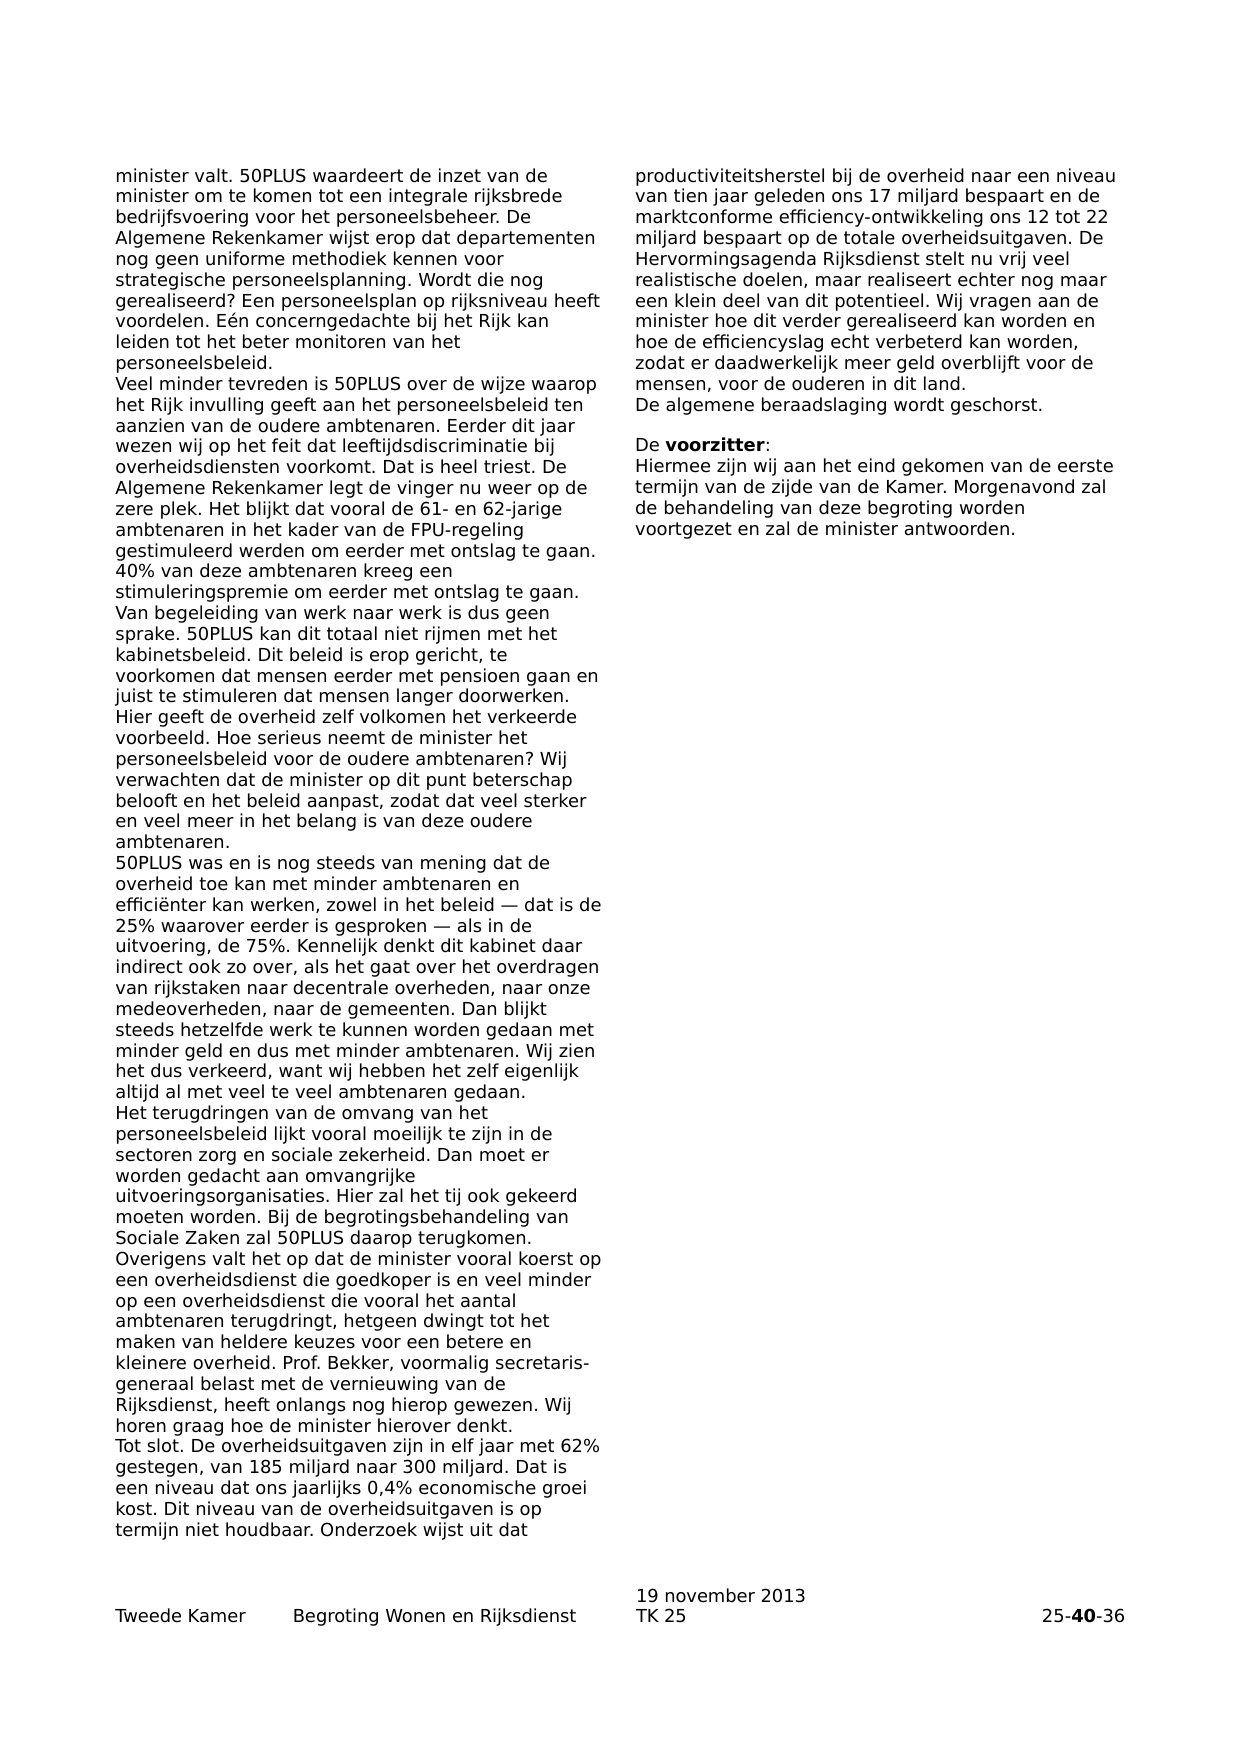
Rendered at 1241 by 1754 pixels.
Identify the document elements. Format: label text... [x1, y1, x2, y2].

text De voorzitter: [635, 435, 1125, 456]
text productiviteitsherstel bij de overheid naar een niveau van tien jaar geleden ons 17 miljard bespaart en de marktconforme efficiency-ontwikkeling ons 12 tot 22 miljard bespaart op de totale overheidsuitgaven. De Hervormingsagenda Rijksdienst stelt nu vrij veel realistische doelen, maar realiseert echter nog maar een klein deel van dit potentieel. Wij vragen aan de minister hoe dit verder gerealiseerd kan worden en hoe de efficiencyslag echt verbeterd kan worden, zodat er daadwerkelijk meer geld overblijft voor de mensen, voor de ouderen in dit land. [635, 165, 1125, 394]
text Veel minder tevreden is 50PLUS over de wijze waarop het Rijk invulling geeft aan het personeelsbeleid ten aanzien van de oudere ambtenaren. Eerder dit jaar wezen wij op het feit dat leeftijdsdiscriminatie bij overheidsdiensten voorkomt. Dat is heel triest. De Algemene Rekenkamer legt de vinger nu weer op de zere plek. Het blijkt dat vooral de 61- en 62-jarige ambtenaren in het kader van de FPU-regeling gestimuleerd werden om eerder met ontslag te gaan. 40% van deze ambtenaren kreeg een stimuleringspremie om eerder met ontslag te gaan. Van begeleiding van werk naar werk is dus geen sprake. 50PLUS kan dit totaal niet rijmen met het kabinetsbeleid. Dit beleid is erop gericht, te voorkomen dat mensen eerder met pensioen gaan en juist te stimuleren dat mensen langer doorwerken. Hier geeft de overheid zelf volkomen het verkeerde voorbeeld. Hoe serieus neemt de minister het personeelsbeleid voor de oudere ambtenaren? Wij verwachten dat de minister op dit punt beterschap belooft en het beleid aanpast, zodat dat veel sterker en veel meer in het belang is van deze oudere ambtenaren. [115, 374, 605, 853]
text Tot slot. De overheidsuitgaven zijn in elf jaar met 62% gestegen, van 185 miljard naar 300 miljard. Dat is een niveau dat ons jaarlijks 0,4% economische groei kost. Dit niveau van de overheidsuitgaven is op termijn niet houdbaar. Onderzoek wijst uit dat [115, 1436, 605, 1540]
text Het terugdringen van de omvang van het personeelsbeleid lijkt vooral moeilijk te zijn in de sectoren zorg en sociale zekerheid. Dan moet er worden gedacht aan omvangrijke uitvoeringsorganisaties. Hier zal het tij ook gekeerd moeten worden. Bij de begrotingsbehandeling van Sociale Zaken zal 50PLUS daarop terugkomen. [115, 1103, 605, 1249]
text minister valt. 50PLUS waardeert de inzet van de minister om te komen tot een integrale rijksbrede bedrijfsvoering voor het personeelsbeheer. De Algemene Rekenkamer wijst erop dat departementen nog geen uniforme methodiek kennen voor strategische personeelsplanning. Wordt die nog gerealiseerd? Een personeelsplan op rijksniveau heeft voordelen. Eén concerngedachte bij het Rijk kan leiden tot het beter monitoren van het personeelsbeleid. [115, 165, 605, 374]
text Overigens valt het op dat de minister vooral koerst op een overheidsdienst die goedkoper is en veel minder op een overheidsdienst die vooral het aantal ambtenaren terugdringt, hetgeen dwingt tot het maken van heldere keuzes voor een betere en kleinere overheid. Prof. Bekker, voormalig secretaris-generaal belast met de vernieuwing van de Rijksdienst, heeft onlangs nog hierop gewezen. Wij horen graag hoe de minister hierover denkt. [115, 1249, 605, 1436]
text Hiermee zijn wij aan het eind gekomen van de eerste termijn van de zijde van de Kamer. Morgenavond zal de behandeling van deze begroting worden voortgezet en zal de minister antwoorden. [635, 456, 1125, 539]
text 50PLUS was en is nog steeds van mening dat de overheid toe kan met minder ambtenaren en efficiënter kan werken, zowel in het beleid — dat is de 25% waarover eerder is gesproken — als in de uitvoering, de 75%. Kennelijk denkt dit kabinet daar indirect ook zo over, als het gaat over het overdragen van rijkstaken naar decentrale overheden, naar onze medeoverheden, naar de gemeenten. Dan blijkt steeds hetzelfde werk te kunnen worden gedaan met minder geld en dus met minder ambtenaren. Wij zien het dus verkeerd, want wij hebben het zelf eigenlijk altijd al met veel te veel ambtenaren gedaan. [115, 853, 605, 1103]
text De algemene beraadslaging wordt geschorst. [635, 394, 1125, 415]
